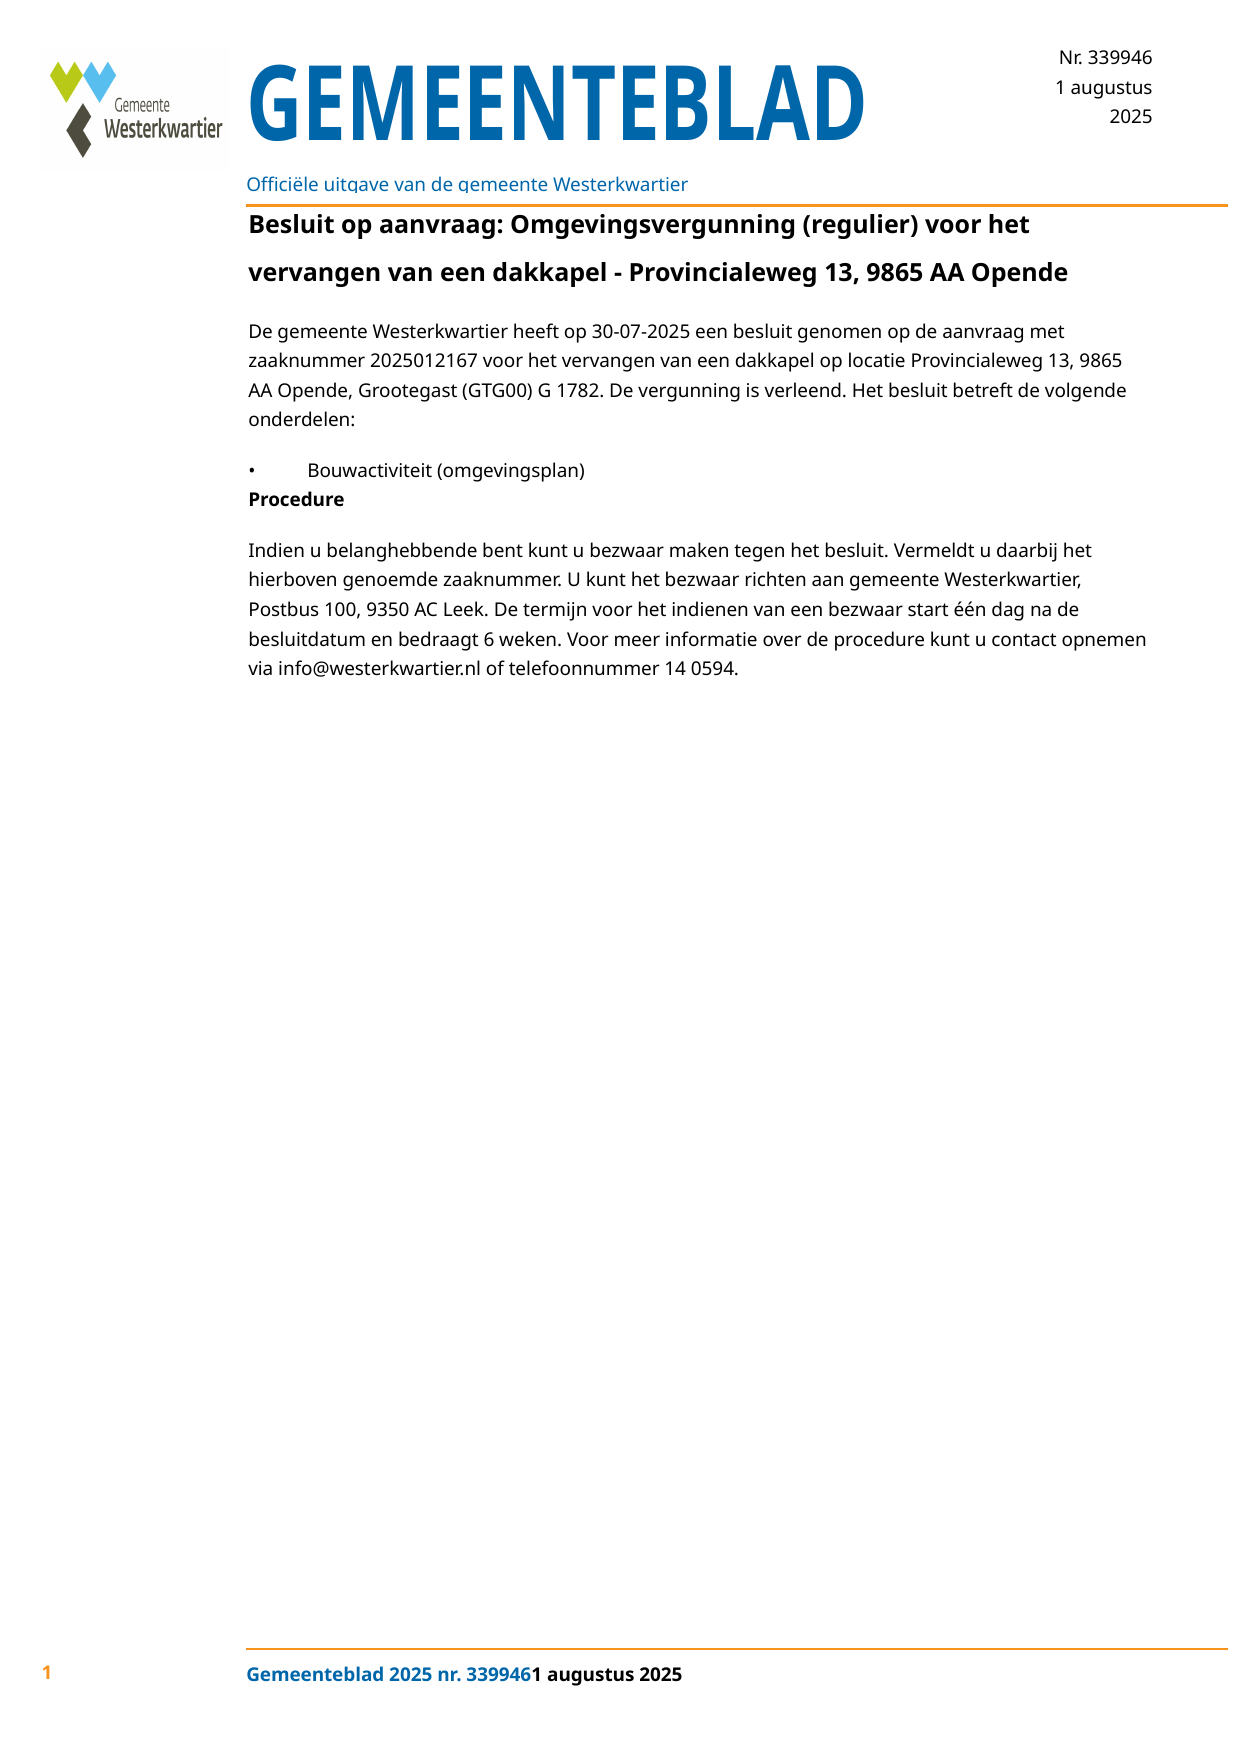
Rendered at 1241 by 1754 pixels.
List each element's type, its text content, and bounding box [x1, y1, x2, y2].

text Procedure [248, 487, 1152, 512]
picture [41, 47, 231, 172]
text Besluit op aanvraag: Omgevingsvergunning (regulier) voor het vervangen van een dakkapel - Provincialeweg 13, 9865 AA Opende [248, 207, 1152, 288]
list Bouwactiviteit (omgevingsplan) [248, 457, 1152, 483]
text De gemeente Westerkwartier heeft op 30-07-2025 een besluit genomen op de aanvraag met zaaknummer 2025012167 voor het vervangen van een dakkapel op locatie Provincialeweg 13, 9865 AA Opende, Grootegast (GTG00) G 1782. De vergunning is verleend. Het besluit betreft de volgende onderdelen: [248, 318, 1152, 432]
text Indien u belanghebbende bent kunt u bezwaar maken tegen het besluit. Vermeldt u daarbij het hierboven genoemde zaaknummer. U kunt het bezwaar richten aan gemeente Westerkwartier, Postbus 100, 9350 AC Leek. De termijn voor het indienen van een bezwaar start één dag na de besluitdatum en bedraagt 6 weken. Voor meer informatie over de procedure kunt u contact opnemen via info@westerkwartier.nl of telefoonnummer 14 0594. [248, 537, 1152, 681]
